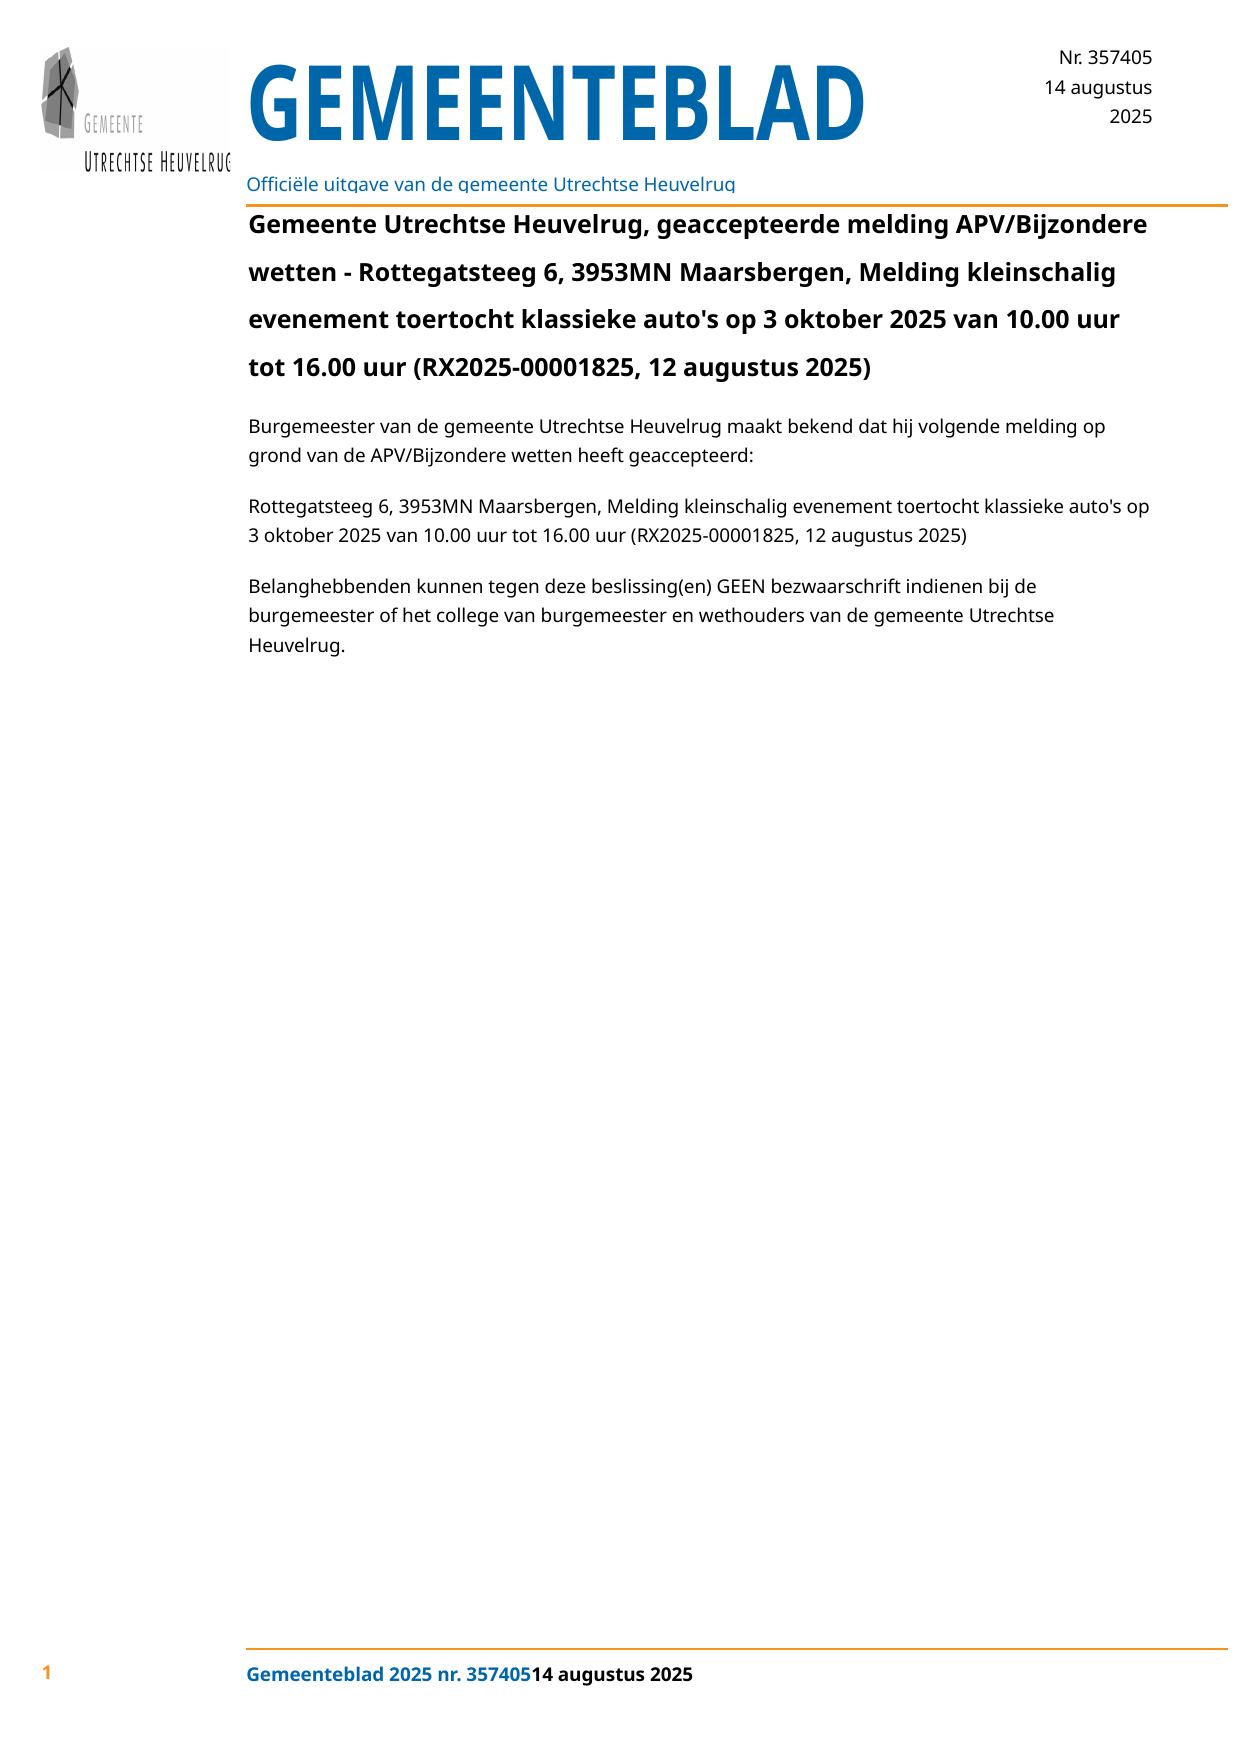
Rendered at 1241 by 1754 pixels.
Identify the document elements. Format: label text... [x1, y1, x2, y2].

picture [41, 47, 231, 172]
text Gemeente Utrechtse Heuvelrug, geaccepteerde melding APV/Bijzondere wetten - Rottegatsteeg 6, 3953MN Maarsbergen, Melding kleinschalig evenement toertocht klassieke auto's op 3 oktober 2025 van 10.00 uur tot 16.00 uur (RX2025-00001825, 12 augustus 2025) [248, 207, 1152, 384]
text Belanghebbenden kunnen tegen deze beslissing(en) GEEN bezwaarschrift indienen bij de burgemeester of het college van burgemeester en wethouders van de gemeente Utrechtse Heuvelrug. [248, 573, 1152, 658]
text Burgemeester van de gemeente Utrechtse Heuvelrug maakt bekend dat hij volgende melding op grond van de APV/Bijzondere wetten heeft geaccepteerd: [248, 413, 1152, 468]
text Rottegatsteeg 6, 3953MN Maarsbergen, Melding kleinschalig evenement toertocht klassieke auto's op 3 oktober 2025 van 10.00 uur tot 16.00 uur (RX2025-00001825, 12 augustus 2025) [248, 493, 1152, 548]
